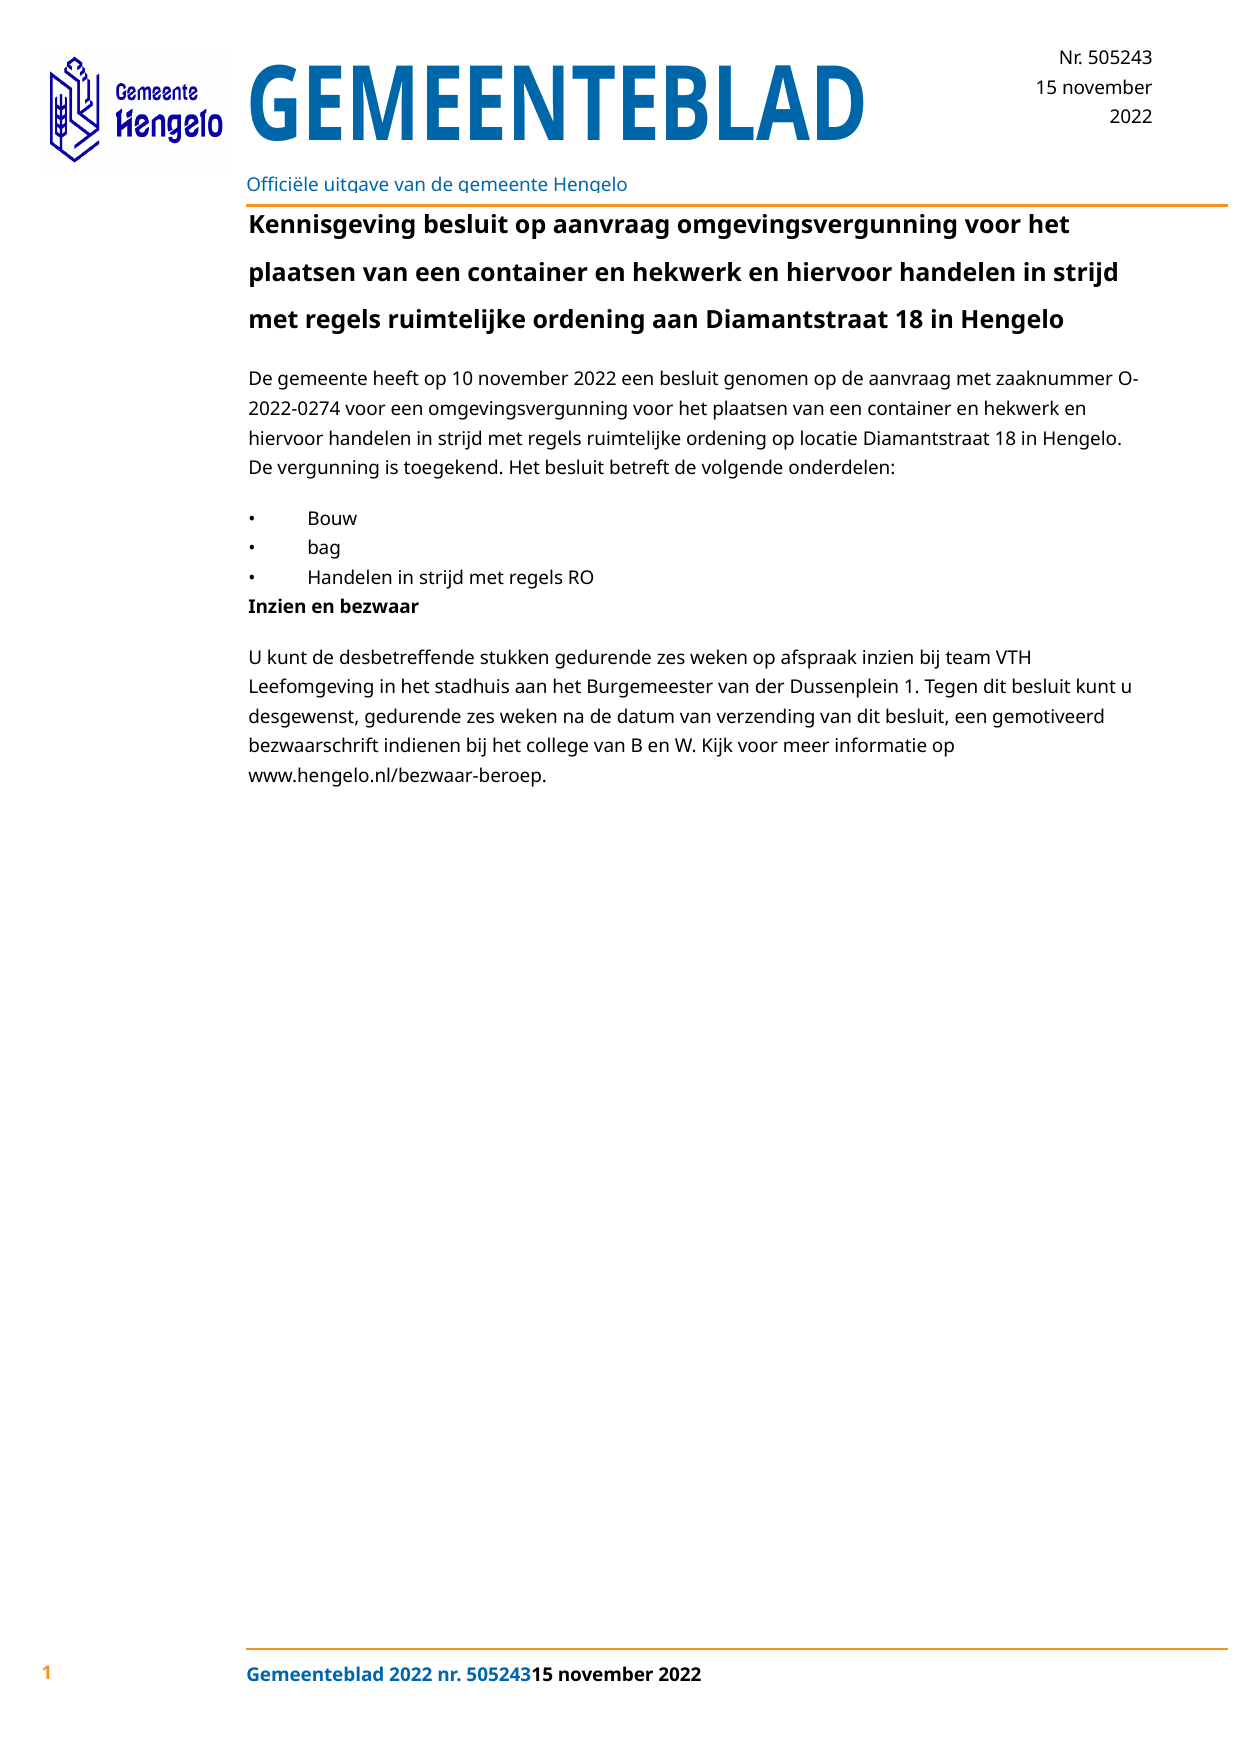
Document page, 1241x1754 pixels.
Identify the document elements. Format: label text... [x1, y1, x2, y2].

text Inzien en bezwaar [248, 593, 1152, 619]
text Kennisgeving besluit op aanvraag omgevingsvergunning voor het plaatsen van een container en hekwerk en hiervoor handelen in strijd met regels ruimtelijke ordening aan Diamantstraat 18 in Hengelo [248, 207, 1152, 336]
picture [41, 47, 231, 172]
list Bouw [248, 505, 1152, 530]
text De gemeente heeft op 10 november 2022 een besluit genomen op de aanvraag met zaaknummer O-2022-0274 voor een omgevingsvergunning voor het plaatsen van een container en hekwerk en hiervoor handelen in strijd met regels ruimtelijke ordening op locatie Diamantstraat 18 in Hengelo. De vergunning is toegekend. Het besluit betreft de volgende onderdelen: [248, 366, 1152, 480]
list bag [248, 534, 1152, 560]
list Handelen in strijd met regels RO [248, 564, 1152, 589]
text U kunt de desbetreffende stukken gedurende zes weken op afspraak inzien bij team VTH Leefomgeving in het stadhuis aan het Burgemeester van der Dussenplein 1. Tegen dit besluit kunt u desgewenst, gedurende zes weken na de datum van verzending van dit besluit, een gemotiveerd bezwaarschrift indienen bij het college van B en W. Kijk voor meer informatie op www.hengelo.nl/bezwaar-beroep. [248, 644, 1152, 788]
